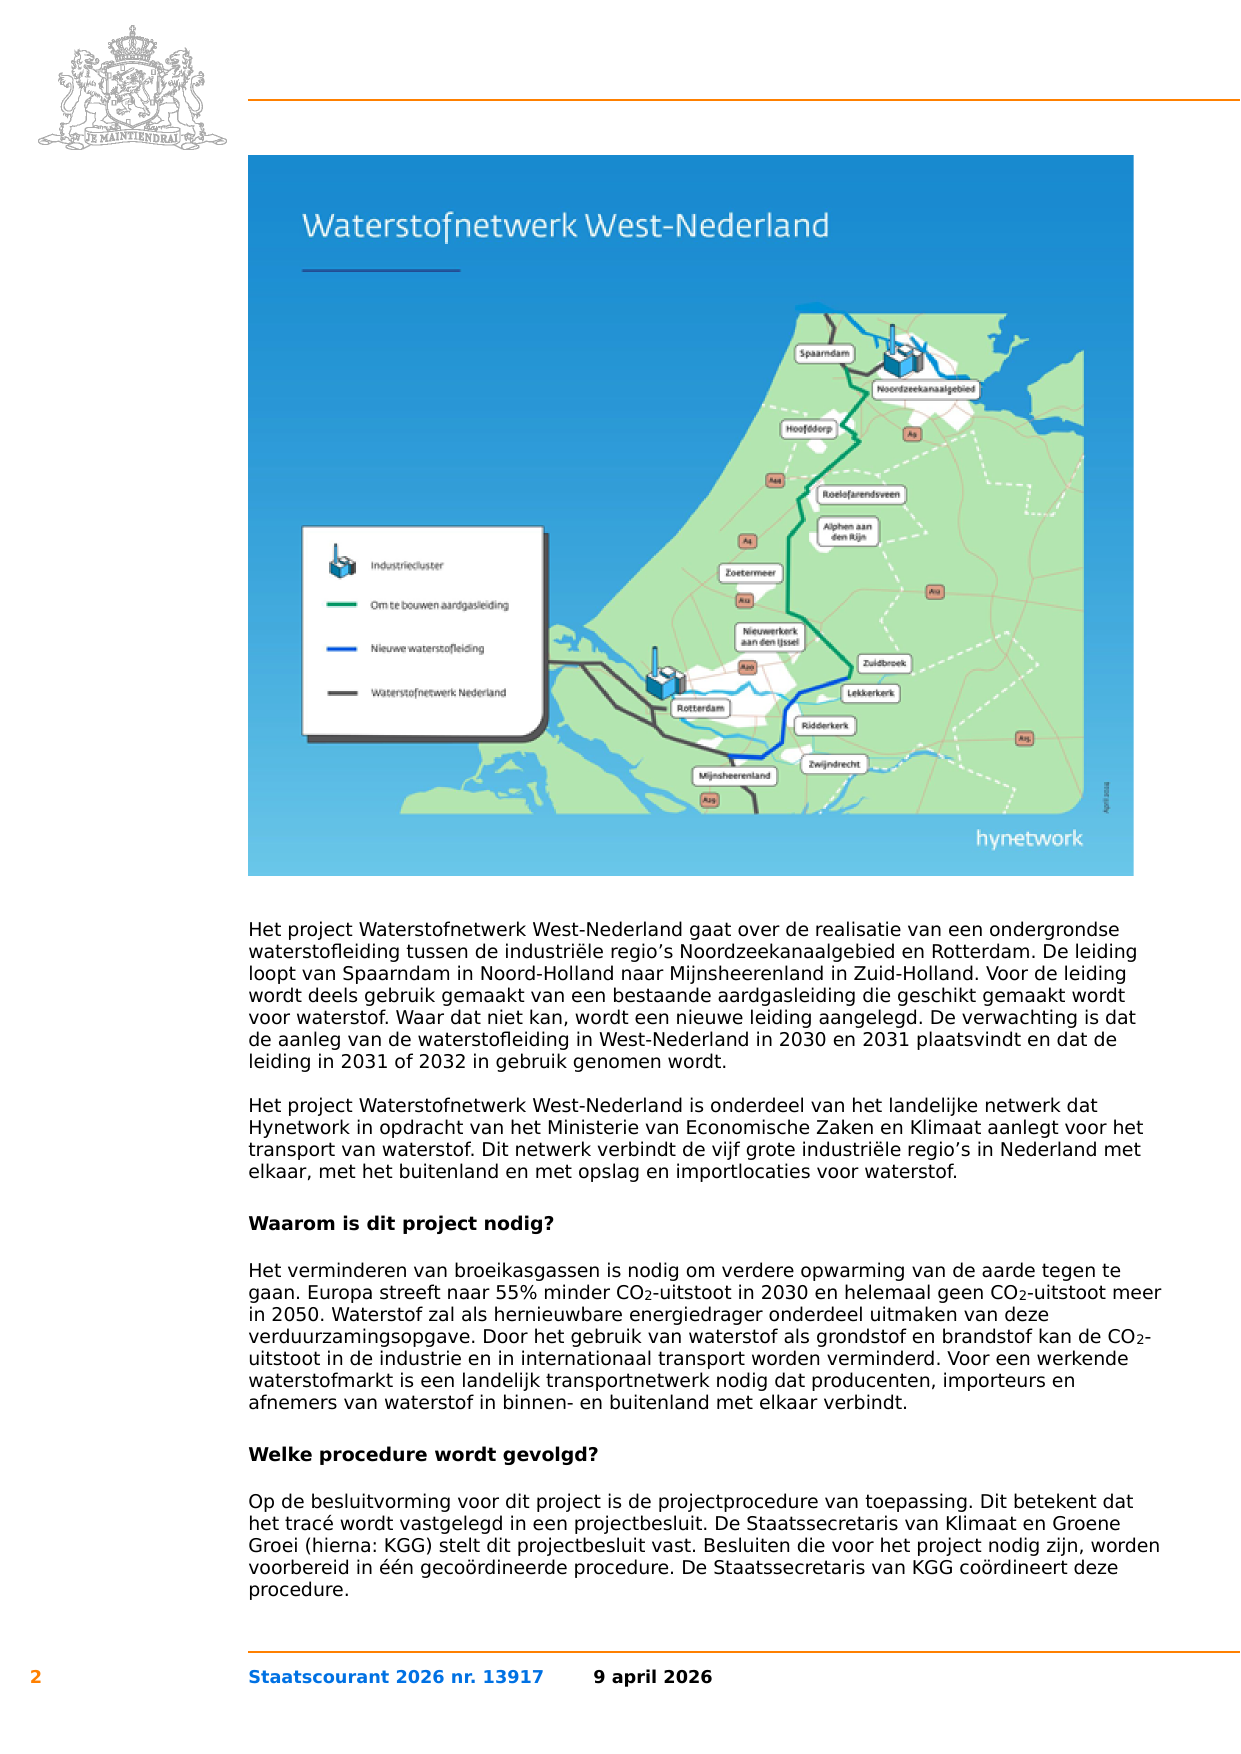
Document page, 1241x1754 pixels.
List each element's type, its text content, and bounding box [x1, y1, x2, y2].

text Het project Waterstofnetwerk West-Nederland gaat over de realisatie van een ondergrondse waterstofleiding tussen de industriële regio’s Noordzeekanaalgebied en Rotterdam. De leiding loopt van Spaarndam in Noord-Holland naar Mijnsheerenland in Zuid-Holland. Voor de leiding wordt deels gebruik gemaakt van een bestaande aardgasleiding die geschikt gemaakt wordt voor waterstof. Waar dat niet kan, wordt een nieuwe leiding aangelegd. De verwachting is dat de aanleg van de waterstofleiding in West-Nederland in 2030 en 2031 plaatsvindt en dat de leiding in 2031 of 2032 in gebruik genomen wordt. [248, 919, 1163, 1073]
picture [38, 25, 227, 150]
picture [248, 155, 1134, 876]
subtitle Welke procedure wordt gevolgd? [248, 1444, 1163, 1466]
text Op de besluitvorming voor dit project is de projectprocedure van toepassing. Dit betekent dat het tracé wordt vastgelegd in een projectbesluit. De Staatssecretaris van Klimaat en Groene Groei (hierna: KGG) stelt dit projectbesluit vast. Besluiten die voor het project nodig zijn, worden voorbereid in één gecoördineerde procedure. De Staatssecretaris van KGG coördineert deze procedure. [248, 1491, 1163, 1601]
text Het verminderen van broeikasgassen is nodig om verdere opwarming van de aarde tegen te gaan. Europa streeft naar 55% minder CO2-uitstoot in 2030 en helemaal geen CO2-uitstoot meer in 2050. Waterstof zal als hernieuwbare energiedrager onderdeel uitmaken van deze verduurzamingsopgave. Door het gebruik van waterstof als grondstof en brandstof kan de CO2-uitstoot in de industrie en in internationaal transport worden verminderd. Voor een werkende waterstofmarkt is een landelijk transportnetwerk nodig dat producenten, importeurs en afnemers van waterstof in binnen- en buitenland met elkaar verbindt. [248, 1260, 1163, 1414]
subtitle Waarom is dit project nodig? [248, 1213, 1163, 1235]
text Het project Waterstofnetwerk West-Nederland is onderdeel van het landelijke netwerk dat Hynetwork in opdracht van het Ministerie van Economische Zaken en Klimaat aanlegt voor het transport van waterstof. Dit netwerk verbindt de vijf grote industriële regio’s in Nederland met elkaar, met het buitenland en met opslag en importlocaties voor waterstof. [248, 1095, 1163, 1183]
